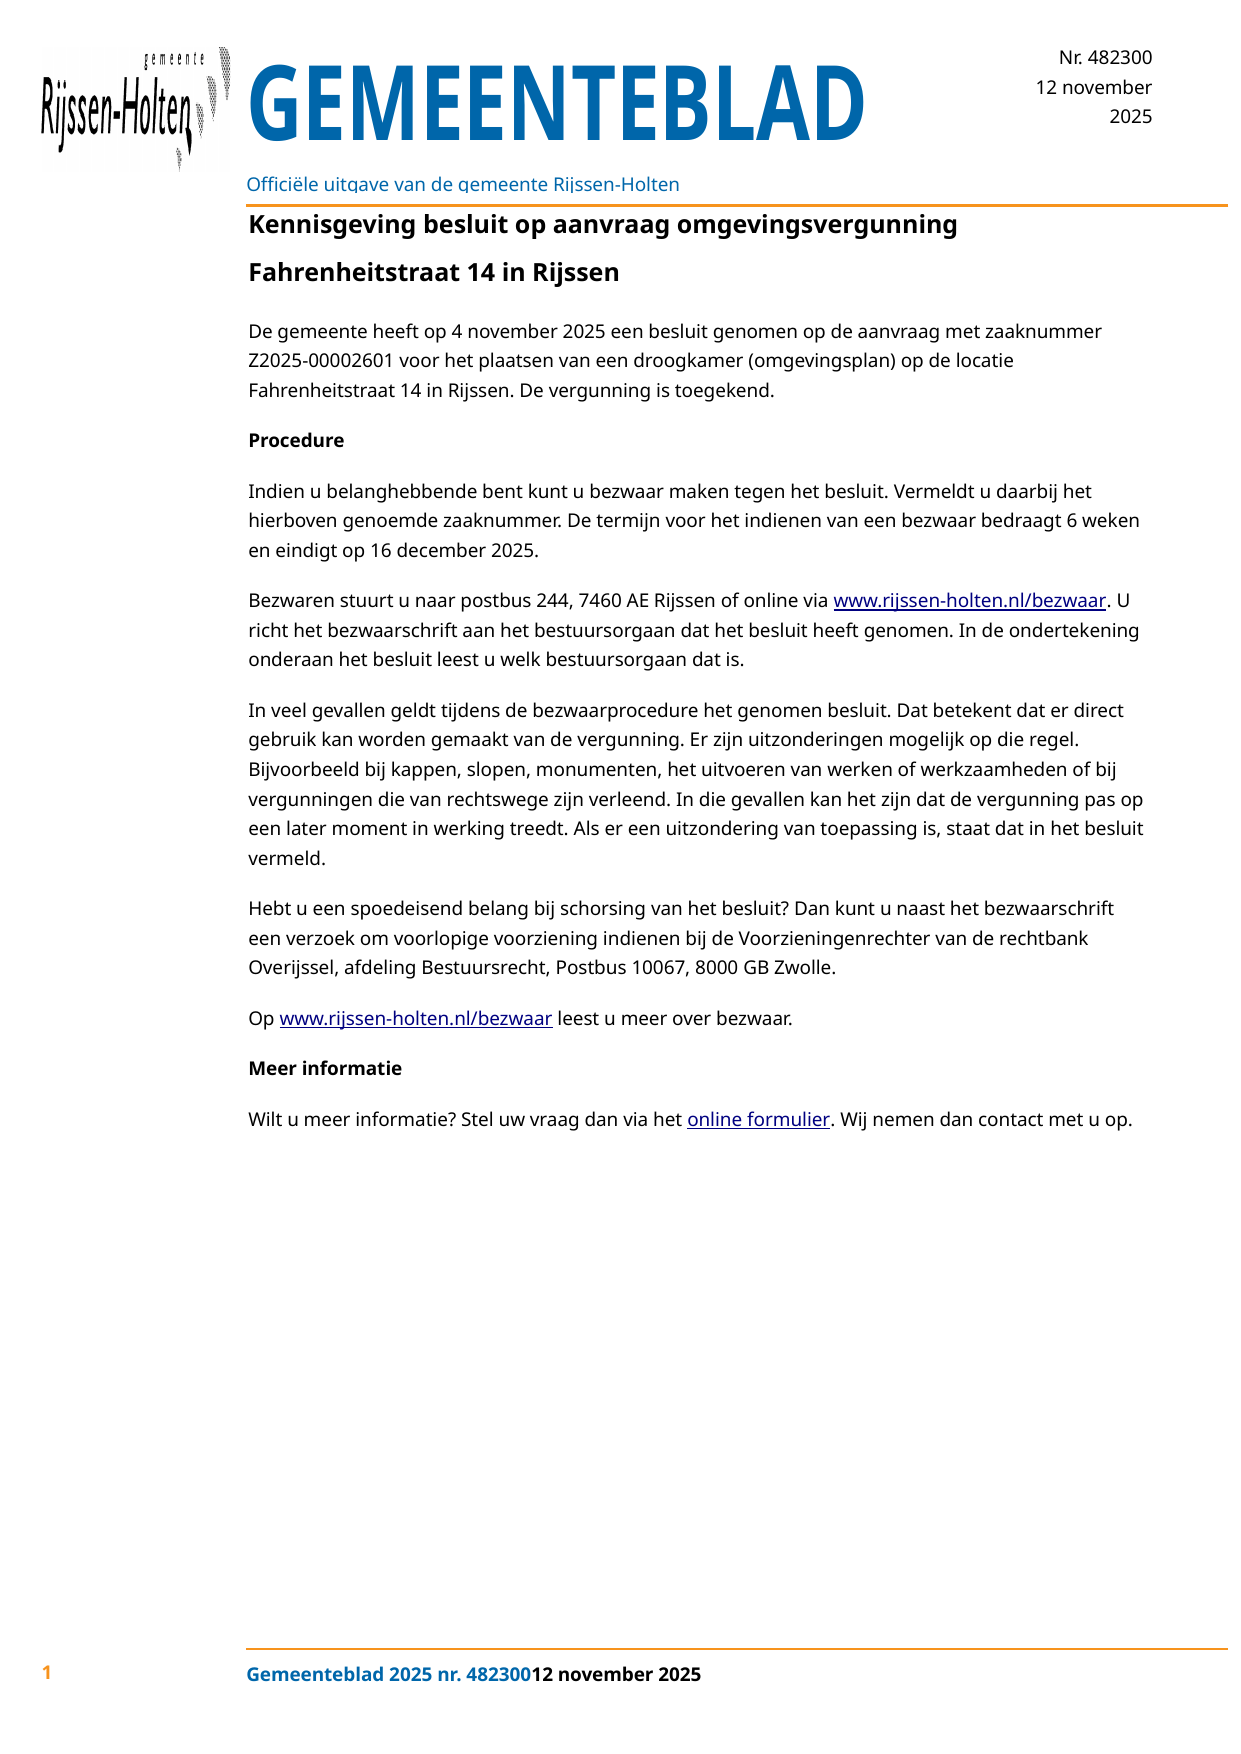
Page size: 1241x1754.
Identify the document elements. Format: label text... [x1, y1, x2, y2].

picture [41, 47, 231, 172]
text Hebt u een spoedeisend belang bij schorsing van het besluit? Dan kunt u naast het bezwaarschrift een verzoek om voorlopige voorziening indienen bij de Voorzieningenrechter van de rechtbank Overijssel, afdeling Bestuursrecht, Postbus 10067, 8000 GB Zwolle. [248, 895, 1152, 980]
text In veel gevallen geldt tijdens de bezwaarprocedure het genomen besluit. Dat betekent dat er direct gebruik kan worden gemaakt van de vergunning. Er zijn uitzonderingen mogelijk op die regel. Bijvoorbeeld bij kappen, slopen, monumenten, het uitvoeren van werken of werkzaamheden of bij vergunningen die van rechtswege zijn verleend. In die gevallen kan het zijn dat de vergunning pas op een later moment in werking treedt. Als er een uitzondering van toepassing is, staat dat in het besluit vermeld. [248, 697, 1152, 871]
text Wilt u meer informatie? Stel uw vraag dan via het online formulier. Wij nemen dan contact met u op. [248, 1106, 1152, 1132]
text De gemeente heeft op 4 november 2025 een besluit genomen op de aanvraag met zaaknummer Z2025-00002601 voor het plaatsen van een droogkamer (omgevingsplan) op de locatie Fahrenheitstraat 14 in Rijssen. De vergunning is toegekend. [248, 318, 1152, 403]
text Kennisgeving besluit op aanvraag omgevingsvergunning Fahrenheitstraat 14 in Rijssen [248, 207, 1152, 288]
text Bezwaren stuurt u naar postbus 244, 7460 AE Rijssen of online via www.rijssen-holten.nl/bezwaar. U richt het bezwaarschrift aan het bestuursorgaan dat het besluit heeft genomen. In de ondertekening onderaan het besluit leest u welk bestuursorgaan dat is. [248, 587, 1152, 672]
text Meer informatie [248, 1055, 1152, 1081]
text Op www.rijssen-holten.nl/bezwaar leest u meer over bezwaar. [248, 1005, 1152, 1031]
text Procedure [248, 427, 1152, 453]
text Indien u belanghebbende bent kunt u bezwaar maken tegen het besluit. Vermeldt u daarbij het hierboven genoemde zaaknummer. De termijn voor het indienen van een bezwaar bedraagt 6 weken en eindigt op 16 december 2025. [248, 478, 1152, 563]
